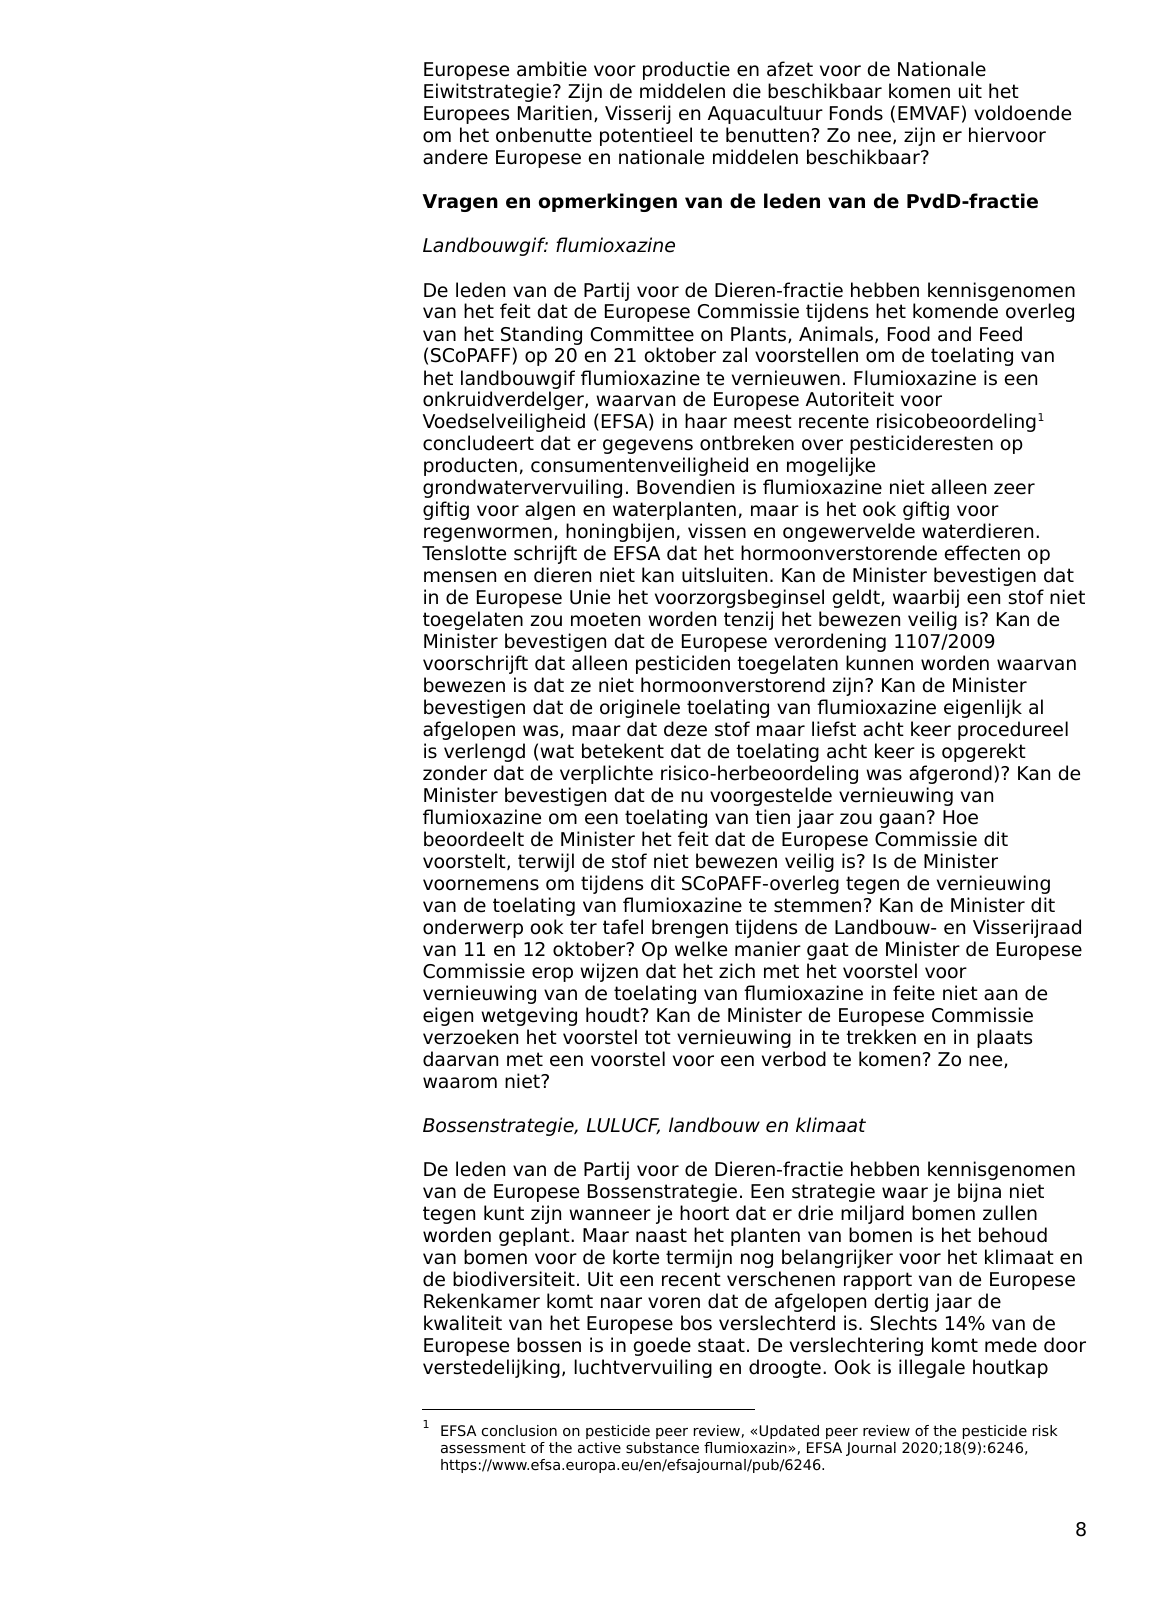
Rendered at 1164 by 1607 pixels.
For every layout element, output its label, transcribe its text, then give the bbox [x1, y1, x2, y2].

subtitle Vragen en opmerkingen van de leden van de PvdD-fractie [422, 191, 1087, 213]
text De leden van de Partij voor de Dieren-fractie hebben kennisgenomen van het feit dat de Europese Commissie tijdens het komende overleg van het Standing Committee on Plants, Animals, Food and Feed (SCoPAFF) op 20 en 21 oktober zal voorstellen om de toelating van het landbouwgif flumioxazine te vernieuwen. Flumioxazine is een onkruidverdelger, waarvan de Europese Autoriteit voor Voedselveiligheid (EFSA) in haar meest recente risicobeoordeling concludeert dat er gegevens ontbreken over pesticideresten op producten, consumentenveiligheid en mogelijke grondwatervervuiling. Bovendien is flumioxazine niet alleen zeer giftig voor algen en waterplanten, maar is het ook giftig voor regenwormen, honingbijen, vissen en ongewervelde waterdieren. Tenslotte schrijft de EFSA dat het hormoonverstorende effecten op mensen en dieren niet kan uitsluiten. Kan de Minister bevestigen dat in de Europese Unie het voorzorgsbeginsel geldt, waarbij een stof niet toegelaten zou moeten worden tenzij het bewezen veilig is? Kan de Minister bevestigen dat de Europese verordening 1107/2009 voorschrijft dat alleen pesticiden toegelaten kunnen worden waarvan bewezen is dat ze niet hormoonverstorend zijn? Kan de Minister bevestigen dat de originele toelating van flumioxazine eigenlijk al afgelopen was, maar dat deze stof maar liefst acht keer procedureel is verlengd (wat betekent dat de toelating acht keer is opgerekt zonder dat de verplichte risico-herbeoordeling was afgerond)? Kan de Minister bevestigen dat de nu voorgestelde vernieuwing van flumioxazine om een toelating van tien jaar zou gaan? Hoe beoordeelt de Minister het feit dat de Europese Commissie dit voorstelt, terwijl de stof niet bewezen veilig is? Is de Minister voornemens om tijdens dit SCoPAFF-overleg tegen de vernieuwing van de toelating van flumioxazine te stemmen? Kan de Minister dit onderwerp ook ter tafel brengen tijdens de Landbouw- en Visserijraad van 11 en 12 oktober? Op welke manier gaat de Minister de Europese Commissie erop wijzen dat het zich met het voorstel voor vernieuwing van de toelating van flumioxazine in feite niet aan de eigen wetgeving houdt? Kan de Minister de Europese Commissie verzoeken het voorstel tot vernieuwing in te trekken en in plaats daarvan met een voorstel voor een verbod te komen? Zo nee, waarom niet? [422, 279, 1087, 1093]
text Europese ambitie voor productie en afzet voor de Nationale Eiwitstrategie? Zijn de middelen die beschikbaar komen uit het Europees Maritien, Visserij en Aquacultuur Fonds (EMVAF) voldoende om het onbenutte potentieel te benutten? Zo nee, zijn er hiervoor andere Europese en nationale middelen beschikbaar? [422, 59, 1087, 169]
subtitle Landbouwgif: flumioxazine [422, 235, 1087, 257]
subtitle Bossenstrategie, LULUCF, landbouw en klimaat [422, 1115, 1087, 1137]
text EFSA conclusion on pesticide peer review, «Updated peer review of the pesticide risk assessment of the active substance flumioxazin», EFSA Journal 2020;18(9):6246, https://www.efsa.europa.eu/en/efsajournal/pub/6246. [422, 1418, 1087, 1474]
text De leden van de Partij voor de Dieren-fractie hebben kennisgenomen van de Europese Bossenstrategie. Een strategie waar je bijna niet tegen kunt zijn wanneer je hoort dat er drie miljard bomen zullen worden geplant. Maar naast het planten van bomen is het behoud van bomen voor de korte termijn nog belangrijker voor het klimaat en de biodiversiteit. Uit een recent verschenen rapport van de Europese Rekenkamer komt naar voren dat de afgelopen dertig jaar de kwaliteit van het Europese bos verslechterd is. Slechts 14% van de Europese bossen is in goede staat. De verslechtering komt mede door verstedelijking, luchtvervuiling en droogte. Ook is illegale houtkap [422, 1159, 1087, 1379]
